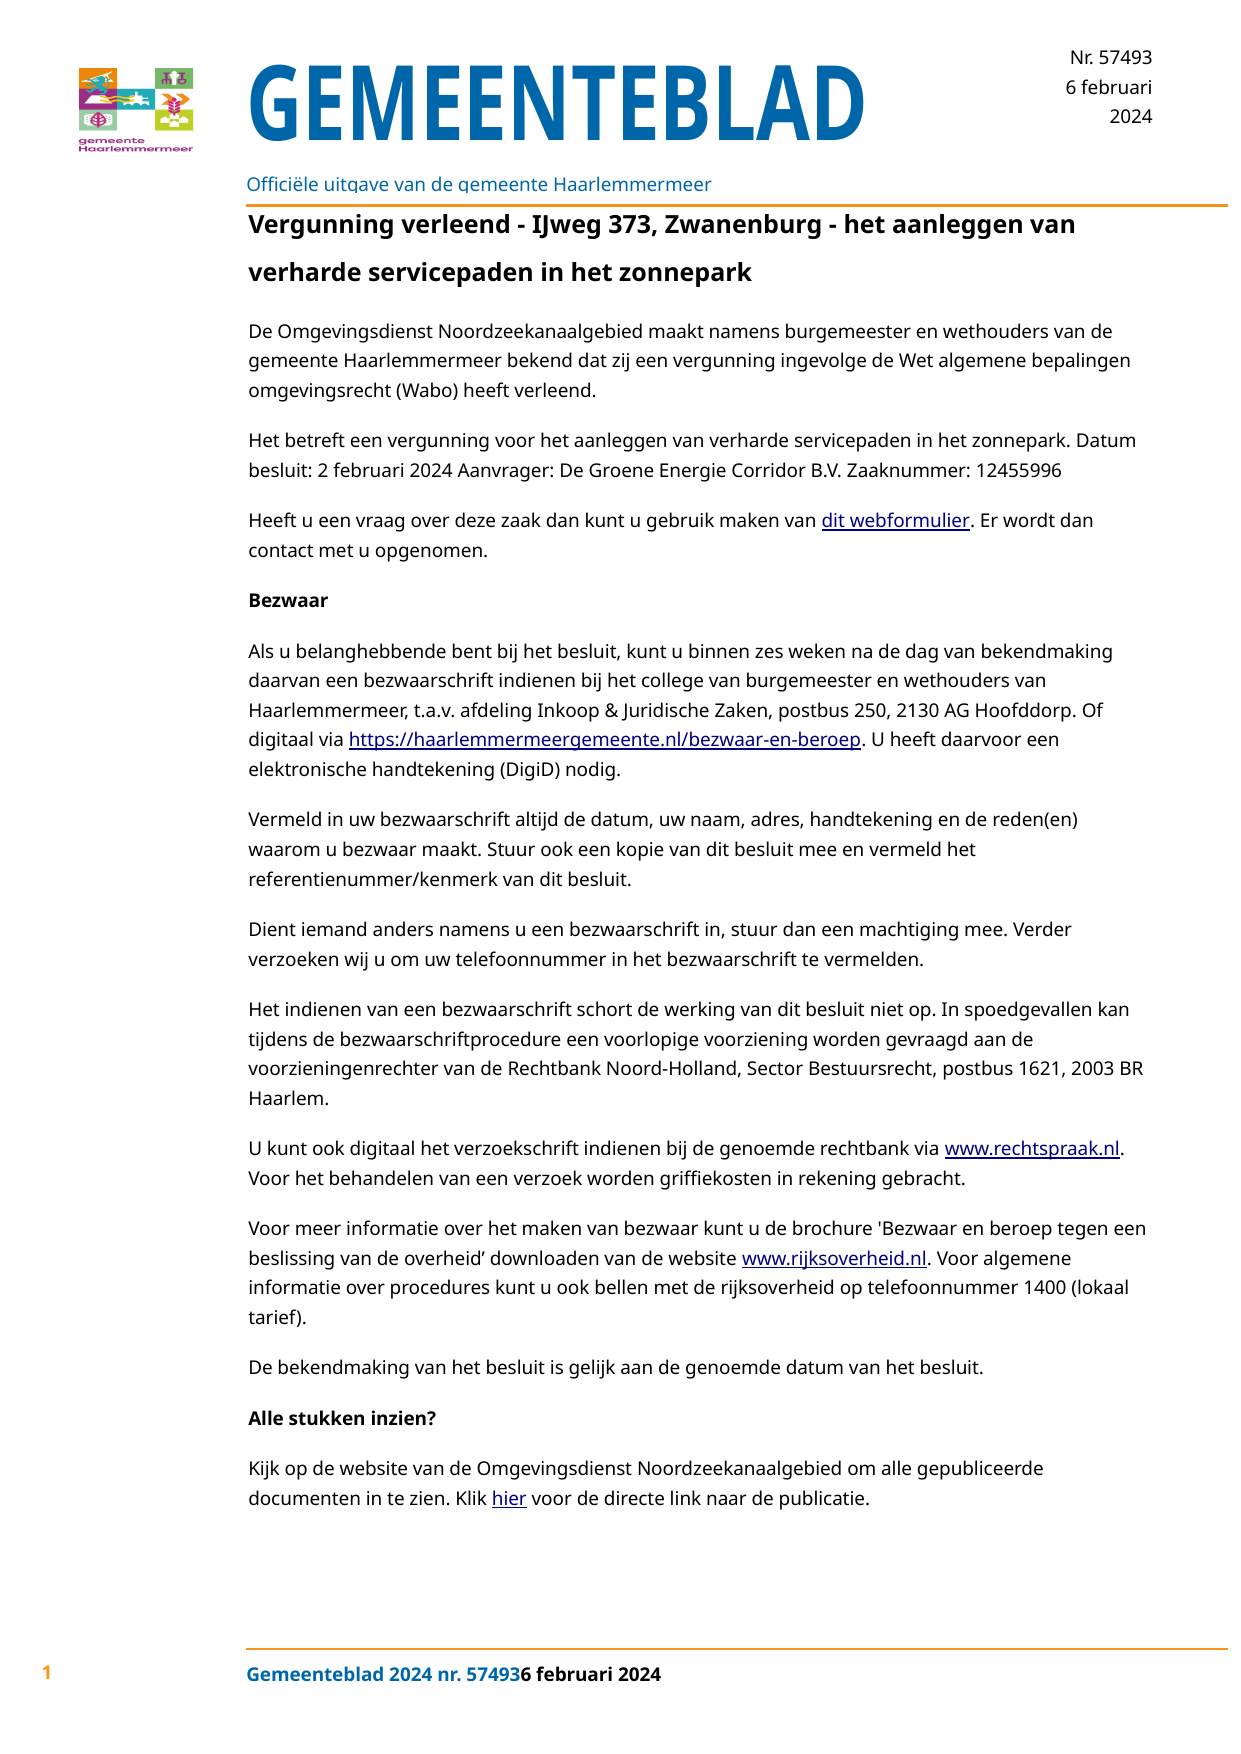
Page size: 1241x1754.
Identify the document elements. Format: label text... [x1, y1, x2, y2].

text Het betreft een vergunning voor het aanleggen van verharde servicepaden in het zonnepark. Datum besluit: 2 februari 2024 Aanvrager: De Groene Energie Corridor B.V. Zaaknummer: 12455996 [248, 427, 1152, 483]
text De Omgevingsdienst Noordzeekanaalgebied maakt namens burgemeester en wethouders van de gemeente Haarlemmermeer bekend dat zij een vergunning ingevolge de Wet algemene bepalingen omgevingsrecht (Wabo) heeft verleend. [248, 318, 1152, 403]
text Het indienen van een bezwaarschrift schort de werking van dit besluit niet op. In spoedgevallen kan tijdens de bezwaarschriftprocedure een voorlopige voorziening worden gevraagd aan de voorzieningenrechter van de Rechtbank Noord-Holland, Sector Bestuursrecht, postbus 1621, 2003 BR Haarlem. [248, 996, 1152, 1111]
text Dient iemand anders namens u een bezwaarschrift in, stuur dan een machtiging mee. Verder verzoeken wij u om uw telefoonnummer in het bezwaarschrift te vermelden. [248, 916, 1152, 972]
text Kijk op de website van de Omgevingsdienst Noordzeekanaalgebied om alle gepubliceerde documenten in te zien. Klik hier voor de directe link naar de publicatie. [248, 1455, 1152, 1511]
text Voor meer informatie over het maken van bezwaar kunt u de brochure 'Bezwaar en beroep tegen een beslissing van de overheid’ downloaden van de website www.rijksoverheid.nl. Voor algemene informatie over procedures kunt u ook bellen met de rijksoverheid op telefoonnummer 1400 (lokaal tarief). [248, 1215, 1152, 1330]
text Vergunning verleend - IJweg 373, Zwanenburg - het aanleggen van verharde servicepaden in het zonnepark [248, 207, 1152, 288]
text U kunt ook digitaal het verzoekschrift indienen bij de genoemde rechtbank via www.rechtspraak.nl. Voor het behandelen van een verzoek worden griffiekosten in rekening gebracht. [248, 1135, 1152, 1191]
picture [41, 47, 231, 172]
text Heeft u een vraag over deze zaak dan kunt u gebruik maken van dit webformulier. Er wordt dan contact met u opgenomen. [248, 507, 1152, 563]
text Vermeld in uw bezwaarschrift altijd de datum, uw naam, adres, handtekening en de reden(en) waarom u bezwaar maakt. Stuur ook een kopie van dit besluit mee en vermeld het referentienummer/kenmerk van dit besluit. [248, 807, 1152, 892]
text Alle stukken inzien? [248, 1405, 1152, 1431]
text Als u belanghebbende bent bij het besluit, kunt u binnen zes weken na de dag van bekendmaking daarvan een bezwaarschrift indienen bij het college van burgemeester en wethouders van Haarlemmermeer, t.a.v. afdeling Inkoop & Juridische Zaken, postbus 250, 2130 AG Hoofddorp. Of digitaal via https://haarlemmermeergemeente.nl/bezwaar-en-beroep. U heeft daarvoor een elektronische handtekening (DigiD) nodig. [248, 638, 1152, 782]
text De bekendmaking van het besluit is gelijk aan de genoemde datum van het besluit. [248, 1354, 1152, 1380]
text Bezwaar [248, 587, 1152, 613]
